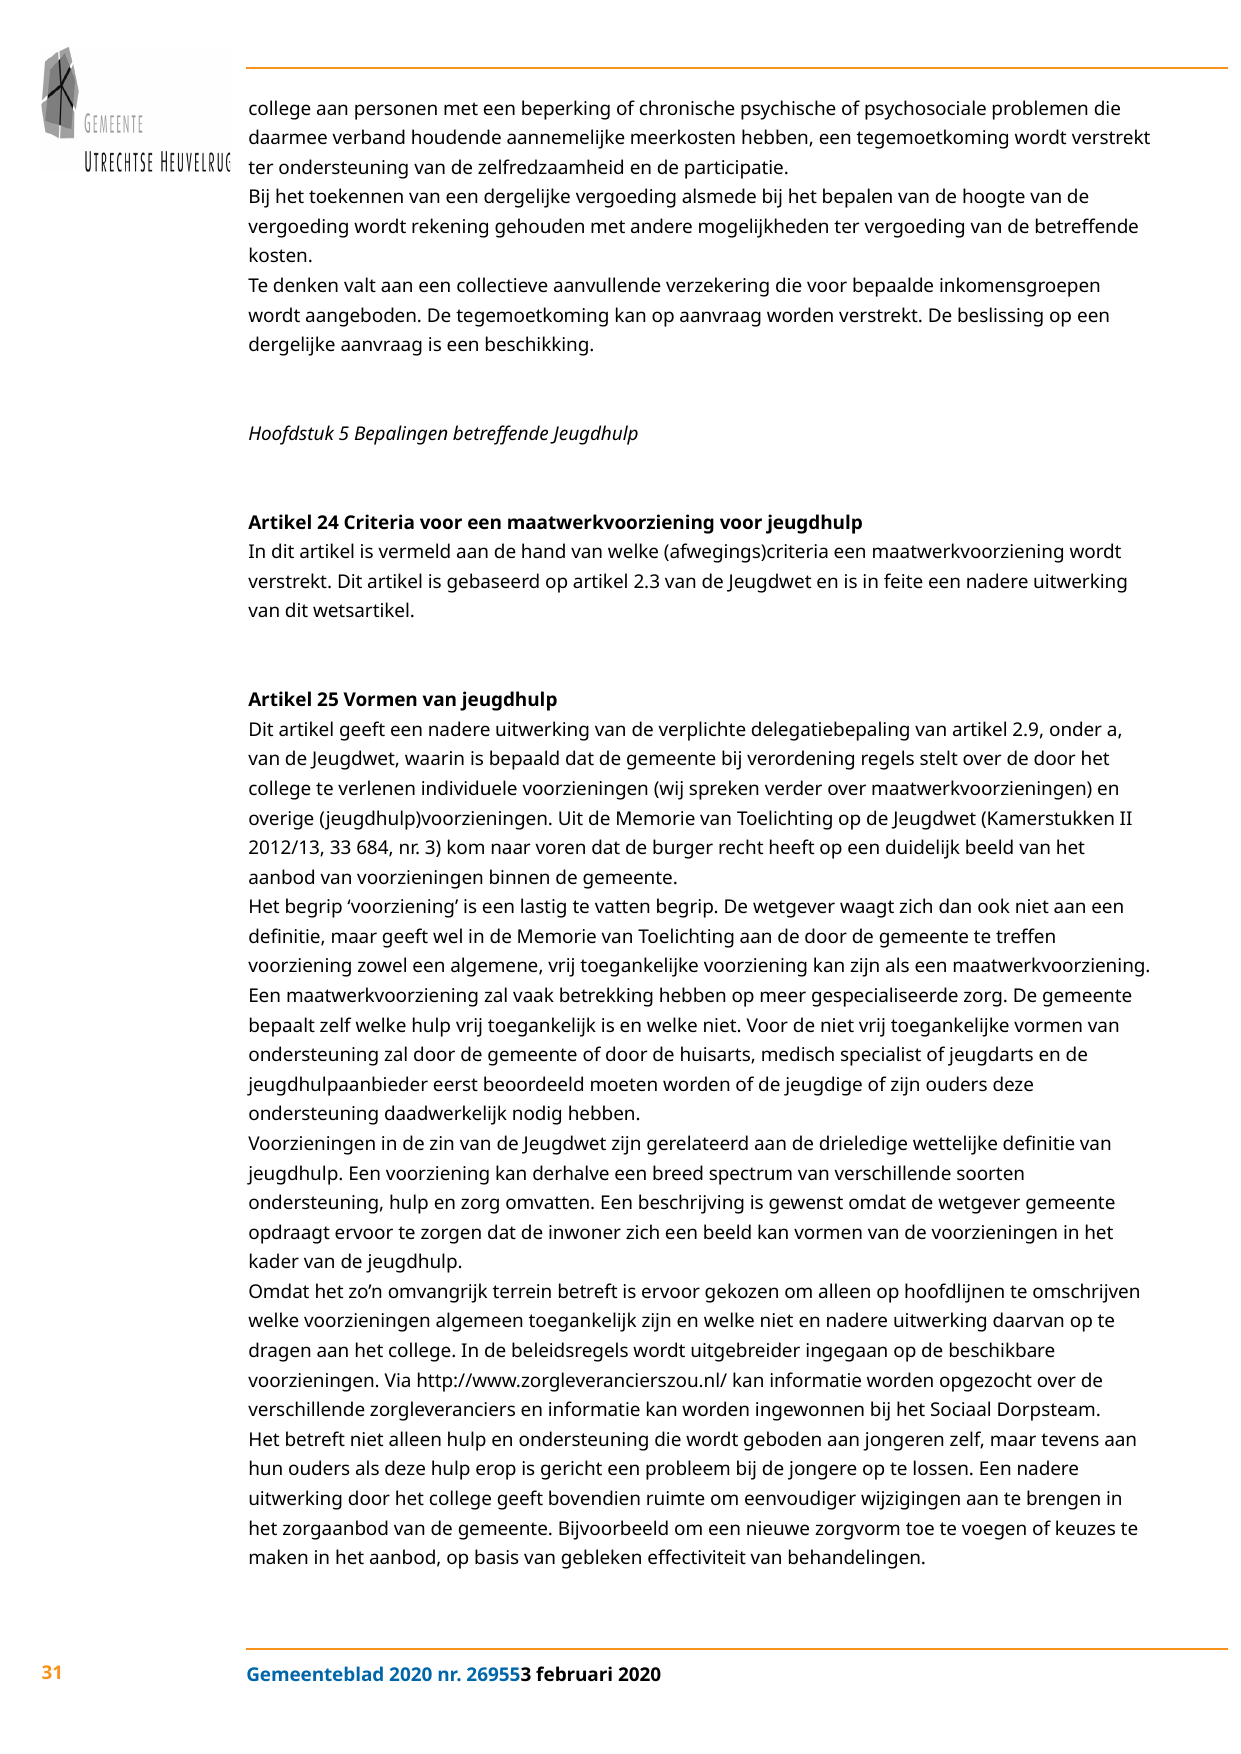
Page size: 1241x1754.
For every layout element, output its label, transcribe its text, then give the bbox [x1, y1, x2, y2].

text Te denken valt aan een collectieve aanvullende verzekering die voor bepaalde inkomensgroepen wordt aangeboden. De tegemoetkoming kan op aanvraag worden verstrekt. De beslissing op een dergelijke aanvraag is een beschikking. [248, 272, 1152, 357]
text Hoofdstuk 5 Bepalingen betreffende Jeugdhulp [248, 420, 1152, 446]
text Artikel 24 Criteria voor een maatwerkvoorziening voor jeugdhulp [248, 509, 1152, 535]
text Artikel 25 Vormen van jeugdhulp [248, 686, 1152, 712]
text Omdat het zo’n omvangrijk terrein betreft is ervoor gekozen om alleen op hoofdlijnen te omschrijven welke voorzieningen algemeen toegankelijk zijn en welke niet en nadere uitwerking daarvan op te dragen aan het college. In de beleidsregels wordt uitgebreider ingegaan op de beschikbare voorzieningen. Via http://www.zorgleverancierszou.nl/ kan informatie worden opgezocht over de verschillende zorgleveranciers en informatie kan worden ingewonnen bij het Sociaal Dorpsteam. [248, 1278, 1152, 1422]
text Het begrip ‘voorziening’ is een lastig te vatten begrip. De wetgever waagt zich dan ook niet aan een definitie, maar geeft wel in de Memorie van Toelichting aan de door de gemeente te treffen voorziening zowel een algemene, vrij toegankelijke voorziening kan zijn als een maatwerkvoorziening. Een maatwerkvoorziening zal vaak betrekking hebben op meer gespecialiseerde zorg. De gemeente bepaalt zelf welke hulp vrij toegankelijk is en welke niet. Voor de niet vrij toegankelijke vormen van ondersteuning zal door de gemeente of door de huisarts, medisch specialist of jeugdarts en de jeugdhulpaanbieder eerst beoordeeld moeten worden of de jeugdige of zijn ouders deze ondersteuning daadwerkelijk nodig hebben. [248, 893, 1152, 1126]
text Voorzieningen in de zin van de Jeugdwet zijn gerelateerd aan de drieledige wettelijke definitie van jeugdhulp. Een voorziening kan derhalve een breed spectrum van verschillende soorten ondersteuning, hulp en zorg omvatten. Een beschrijving is gewenst omdat de wetgever gemeente opdraagt ervoor te zorgen dat de inwoner zich een beeld kan vormen van de voorzieningen in het kader van de jeugdhulp. [248, 1130, 1152, 1274]
text Dit artikel geeft een nadere uitwerking van de verplichte delegatiebepaling van artikel 2.9, onder a, van de Jeugdwet, waarin is bepaald dat de gemeente bij verordening regels stelt over de door het college te verlenen individuele voorzieningen (wij spreken verder over maatwerkvoorzieningen) en overige (jeugdhulp)voorzieningen. Uit de Memorie van Toelichting op de Jeugdwet (Kamerstukken II 2012/13, 33 684, nr. 3) kom naar voren dat de burger recht heeft op een duidelijk beeld van het aanbod van voorzieningen binnen de gemeente. [248, 716, 1152, 890]
text Bij het toekennen van een dergelijke vergoeding alsmede bij het bepalen van de hoogte van de vergoeding wordt rekening gehouden met andere mogelijkheden ter vergoeding van de betreffende kosten. [248, 183, 1152, 268]
picture [41, 47, 231, 172]
text Het betreft niet alleen hulp en ondersteuning die wordt geboden aan jongeren zelf, maar tevens aan hun ouders als deze hulp erop is gericht een probleem bij de jongere op te lossen. Een nadere uitwerking door het college geeft bovendien ruimte om eenvoudiger wijzigingen aan te brengen in het zorgaanbod van de gemeente. Bijvoorbeeld om een nieuwe zorgvorm toe te voegen of keuzes te maken in het aanbod, op basis van gebleken effectiviteit van behandelingen. [248, 1426, 1152, 1570]
text college aan personen met een beperking of chronische psychische of psychosociale problemen die daarmee verband houdende aannemelijke meerkosten hebben, een tegemoetkoming wordt verstrekt ter ondersteuning van de zelfredzaamheid en de participatie. [248, 95, 1152, 180]
text In dit artikel is vermeld aan de hand van welke (afwegings)criteria een maatwerkvoorziening wordt verstrekt. Dit artikel is gebaseerd op artikel 2.3 van de Jeugdwet en is in feite een nadere uitwerking van dit wetsartikel. [248, 538, 1152, 623]
